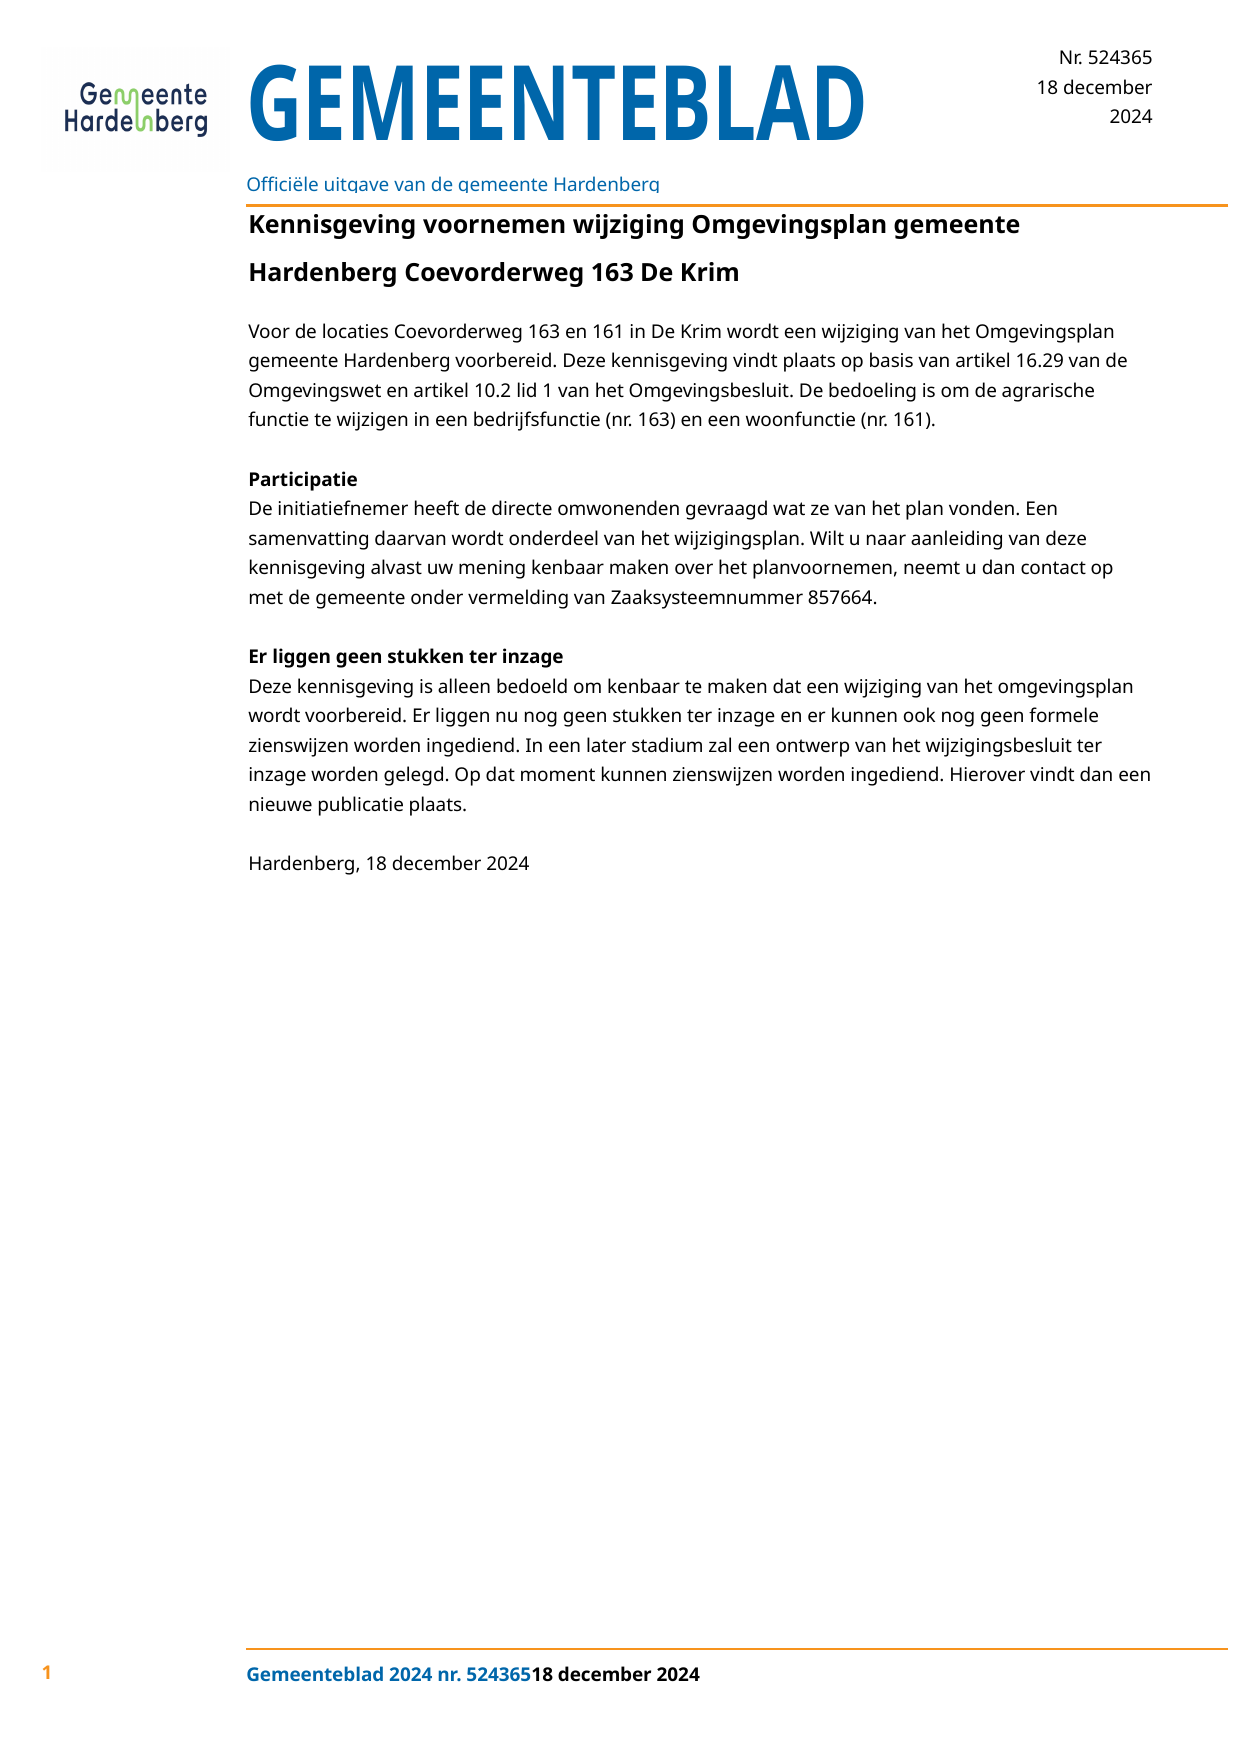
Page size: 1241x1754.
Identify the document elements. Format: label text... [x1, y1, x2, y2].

text De initiatiefnemer heeft de directe omwonenden gevraagd wat ze van het plan vonden. Een samenvatting daarvan wordt onderdeel van het wijzigingsplan. Wilt u naar aanleiding van deze kennisgeving alvast uw mening kenbaar maken over het planvoornemen, neemt u dan contact op met de gemeente onder vermelding van Zaaksysteemnummer 857664. [248, 495, 1152, 610]
text Er liggen geen stukken ter inzage [248, 643, 1152, 669]
text Participatie [248, 466, 1152, 492]
picture [41, 47, 231, 172]
text Deze kennisgeving is alleen bedoeld om kenbaar te maken dat een wijziging van het omgevingsplan wordt voorbereid. Er liggen nu nog geen stukken ter inzage en er kunnen ook nog geen formele zienswijzen worden ingediend. In een later stadium zal een ontwerp van het wijzigingsbesluit ter inzage worden gelegd. Op dat moment kunnen zienswijzen worden ingediend. Hierover vindt dan een nieuwe publicatie plaats. [248, 673, 1152, 817]
text Hardenberg, 18 december 2024 [248, 850, 1152, 876]
text Voor de locaties Coevorderweg 163 en 161 in De Krim wordt een wijziging van het Omgevingsplan gemeente Hardenberg voorbereid. Deze kennisgeving vindt plaats op basis van artikel 16.29 van de Omgevingswet en artikel 10.2 lid 1 van het Omgevingsbesluit. De bedoeling is om de agrarische functie te wijzigen in een bedrijfsfunctie (nr. 163) en een woonfunctie (nr. 161). [248, 318, 1152, 432]
text Kennisgeving voornemen wijziging Omgevingsplan gemeente Hardenberg Coevorderweg 163 De Krim [248, 207, 1152, 288]
